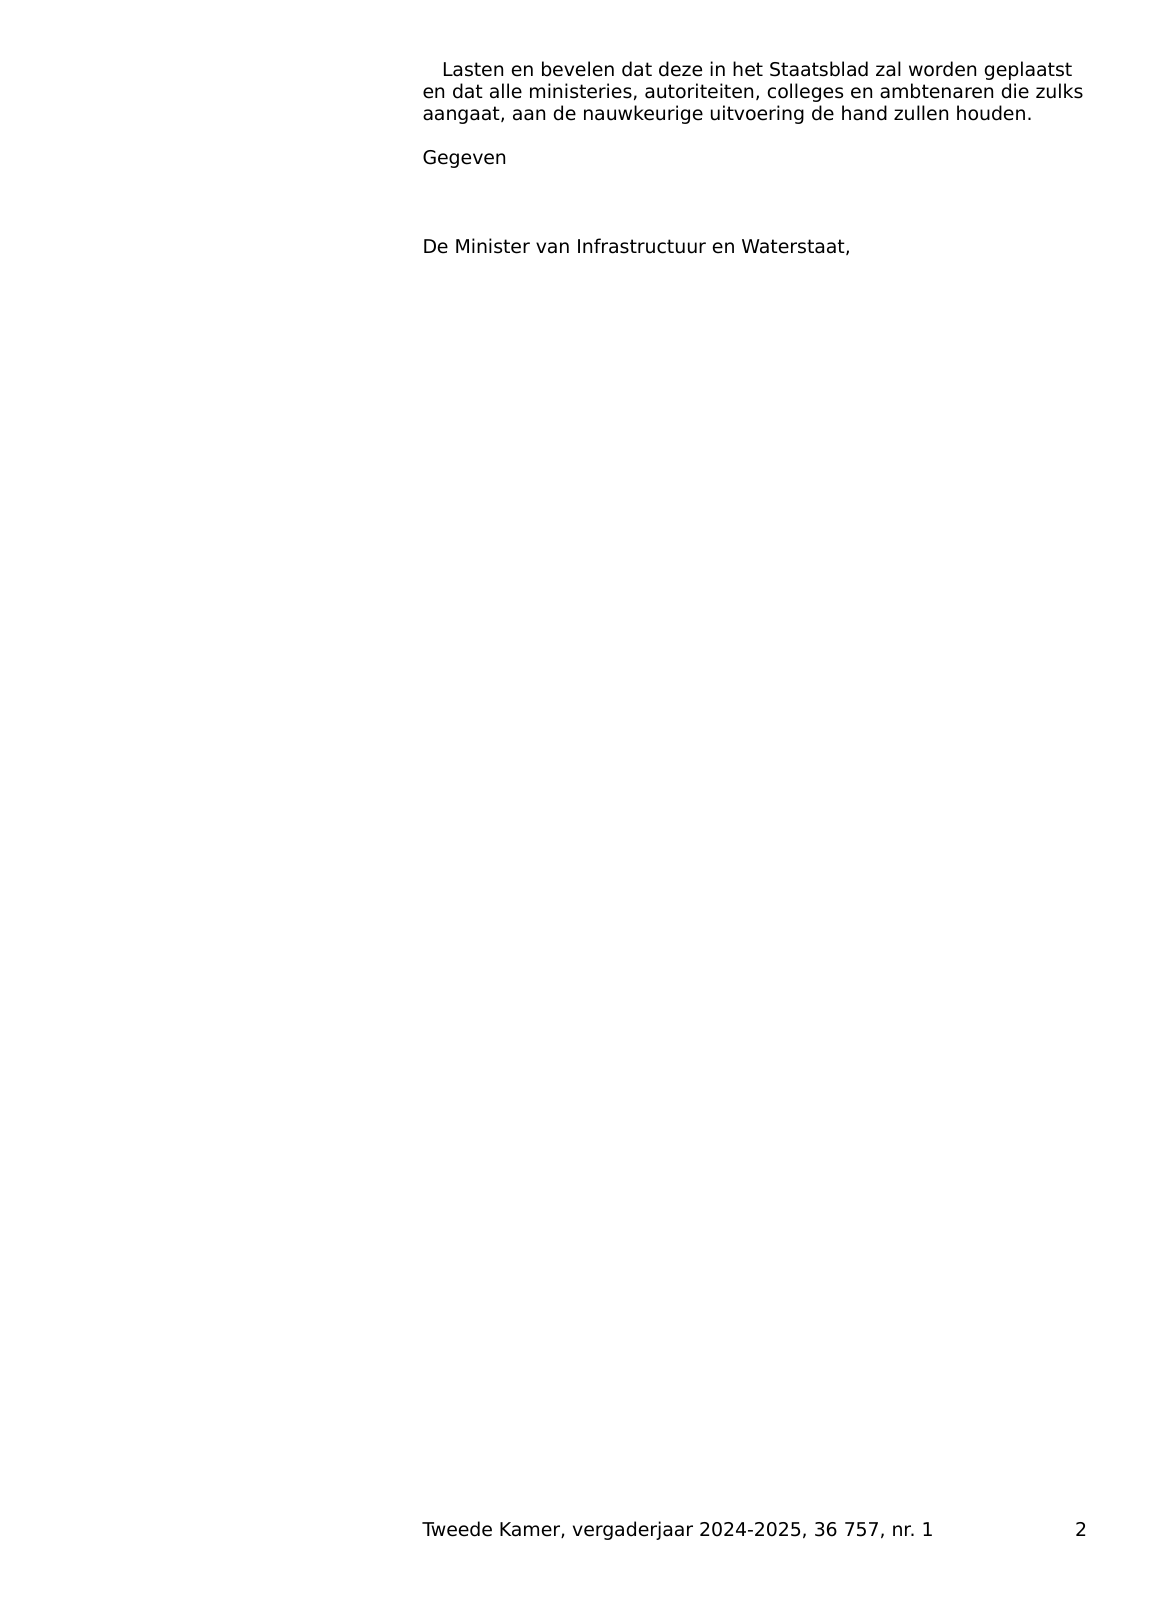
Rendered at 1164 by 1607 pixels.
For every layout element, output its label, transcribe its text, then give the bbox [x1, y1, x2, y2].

text Lasten en bevelen dat deze in het Staatsblad zal worden geplaatst en dat alle ministeries, autoriteiten, colleges en ambtenaren die zulks aangaat, aan de nauwkeurige uitvoering de hand zullen houden. [422, 59, 1087, 125]
text De Minister van Infrastructuur en Waterstaat, [422, 236, 1087, 258]
text Gegeven [422, 147, 1087, 169]
